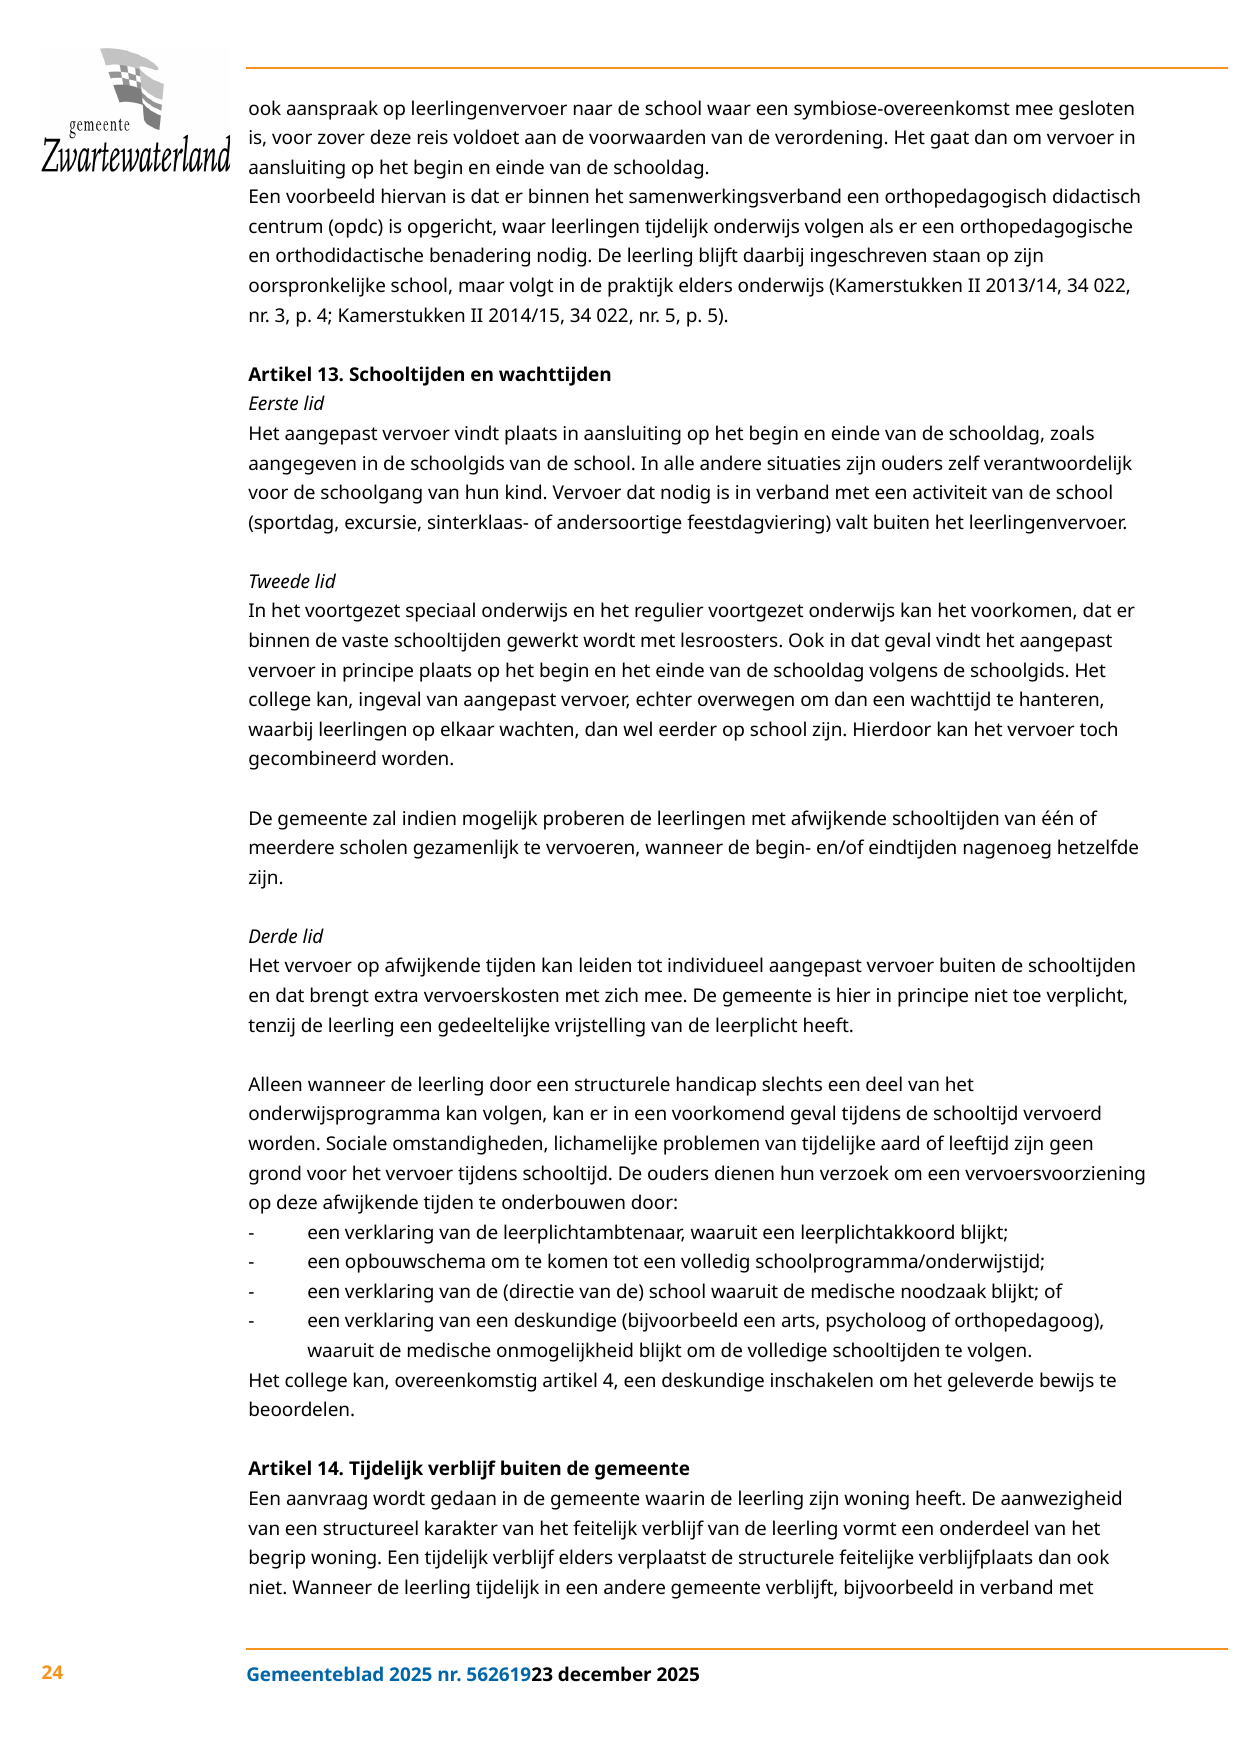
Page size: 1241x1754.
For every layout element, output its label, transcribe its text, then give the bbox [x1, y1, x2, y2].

text Alleen wanneer de leerling door een structurele handicap slechts een deel van het onderwijsprogramma kan volgen, kan er in een voorkomend geval tijdens de schooltijd vervoerd worden. Sociale omstandigheden, lichamelijke problemen van tijdelijke aard of leeftijd zijn geen grond voor het vervoer tijdens schooltijd. De ouders dienen hun verzoek om een vervoersvoorziening op deze afwijkende tijden te onderbouwen door: [248, 1071, 1152, 1215]
picture [41, 47, 231, 172]
text Tweede lid [248, 568, 1152, 594]
list een opbouwschema om te komen tot een volledig schoolprogramma/onderwijstijd; [248, 1248, 1152, 1274]
text Het vervoer op afwijkende tijden kan leiden tot individueel aangepast vervoer buiten de schooltijden en dat brengt extra vervoerskosten met zich mee. De gemeente is hier in principe niet toe verplicht, tenzij de leerling een gedeeltelijke vrijstelling van de leerplicht heeft. [248, 953, 1152, 1038]
text De gemeente zal indien mogelijk proberen de leerlingen met afwijkende schooltijden van één of meerdere scholen gezamenlijk te vervoeren, wanneer de begin- en/of eindtijden nagenoeg hetzelfde zijn. [248, 805, 1152, 890]
text ook aanspraak op leerlingenvervoer naar de school waar een symbiose-overeenkomst mee gesloten is, voor zover deze reis voldoet aan de voorwaarden van de verordening. Het gaat dan om vervoer in aansluiting op het begin en einde van de schooldag. [248, 95, 1152, 180]
list een verklaring van de (directie van de) school waaruit de medische noodzaak blijkt; of [248, 1278, 1152, 1304]
list een verklaring van een deskundige (bijvoorbeeld een arts, psycholoog of orthopedagoog), waaruit de medische onmogelijkheid blijkt om de volledige schooltijden te volgen. [248, 1308, 1152, 1363]
text Een aanvraag wordt gedaan in de gemeente waarin de leerling zijn woning heeft. De aanwezigheid van een structureel karakter van het feitelijk verblijf van de leerling vormt een onderdeel van het begrip woning. Een tijdelijk verblijf elders verplaatst de structurele feitelijke verblijfplaats dan ook niet. Wanneer de leerling tijdelijk in een andere gemeente verblijft, bijvoorbeeld in verband met [248, 1485, 1152, 1600]
text Eerste lid [248, 391, 1152, 416]
text Een voorbeeld hiervan is dat er binnen het samenwerkingsverband een orthopedagogisch didactisch centrum (opdc) is opgericht, waar leerlingen tijdelijk onderwijs volgen als er een orthopedagogische en orthodidactische benadering nodig. De leerling blijft daarbij ingeschreven staan op zijn oorspronkelijke school, maar volgt in de praktijk elders onderwijs (Kamerstukken II 2013/14, 34 022, nr. 3, p. 4; Kamerstukken II 2014/15, 34 022, nr. 5, p. 5). [248, 183, 1152, 328]
text Artikel 13. Schooltijden en wachttijden [248, 361, 1152, 387]
text In het voortgezet speciaal onderwijs en het regulier voortgezet onderwijs kan het voorkomen, dat er binnen de vaste schooltijden gewerkt wordt met lesroosters. Ook in dat geval vindt het aangepast vervoer in principe plaats op het begin en het einde van de schooldag volgens de schoolgids. Het college kan, ingeval van aangepast vervoer, echter overwegen om dan een wachttijd te hanteren, waarbij leerlingen op elkaar wachten, dan wel eerder op school zijn. Hierdoor kan het vervoer toch gecombineerd worden. [248, 598, 1152, 771]
text Artikel 14. Tijdelijk verblijf buiten de gemeente [248, 1456, 1152, 1481]
list een verklaring van de leerplichtambtenaar, waaruit een leerplichtakkoord blijkt; [248, 1219, 1152, 1245]
text Derde lid [248, 923, 1152, 949]
text Het aangepast vervoer vindt plaats in aansluiting op het begin en einde van de schooldag, zoals aangegeven in de schoolgids van de school. In alle andere situaties zijn ouders zelf verantwoordelijk voor de schoolgang van hun kind. Vervoer dat nodig is in verband met een activiteit van de school (sportdag, excursie, sinterklaas- of andersoortige feestdagviering) valt buiten het leerlingenvervoer. [248, 420, 1152, 535]
text Het college kan, overeenkomstig artikel 4, een deskundige inschakelen om het geleverde bewijs te beoordelen. [248, 1367, 1152, 1422]
